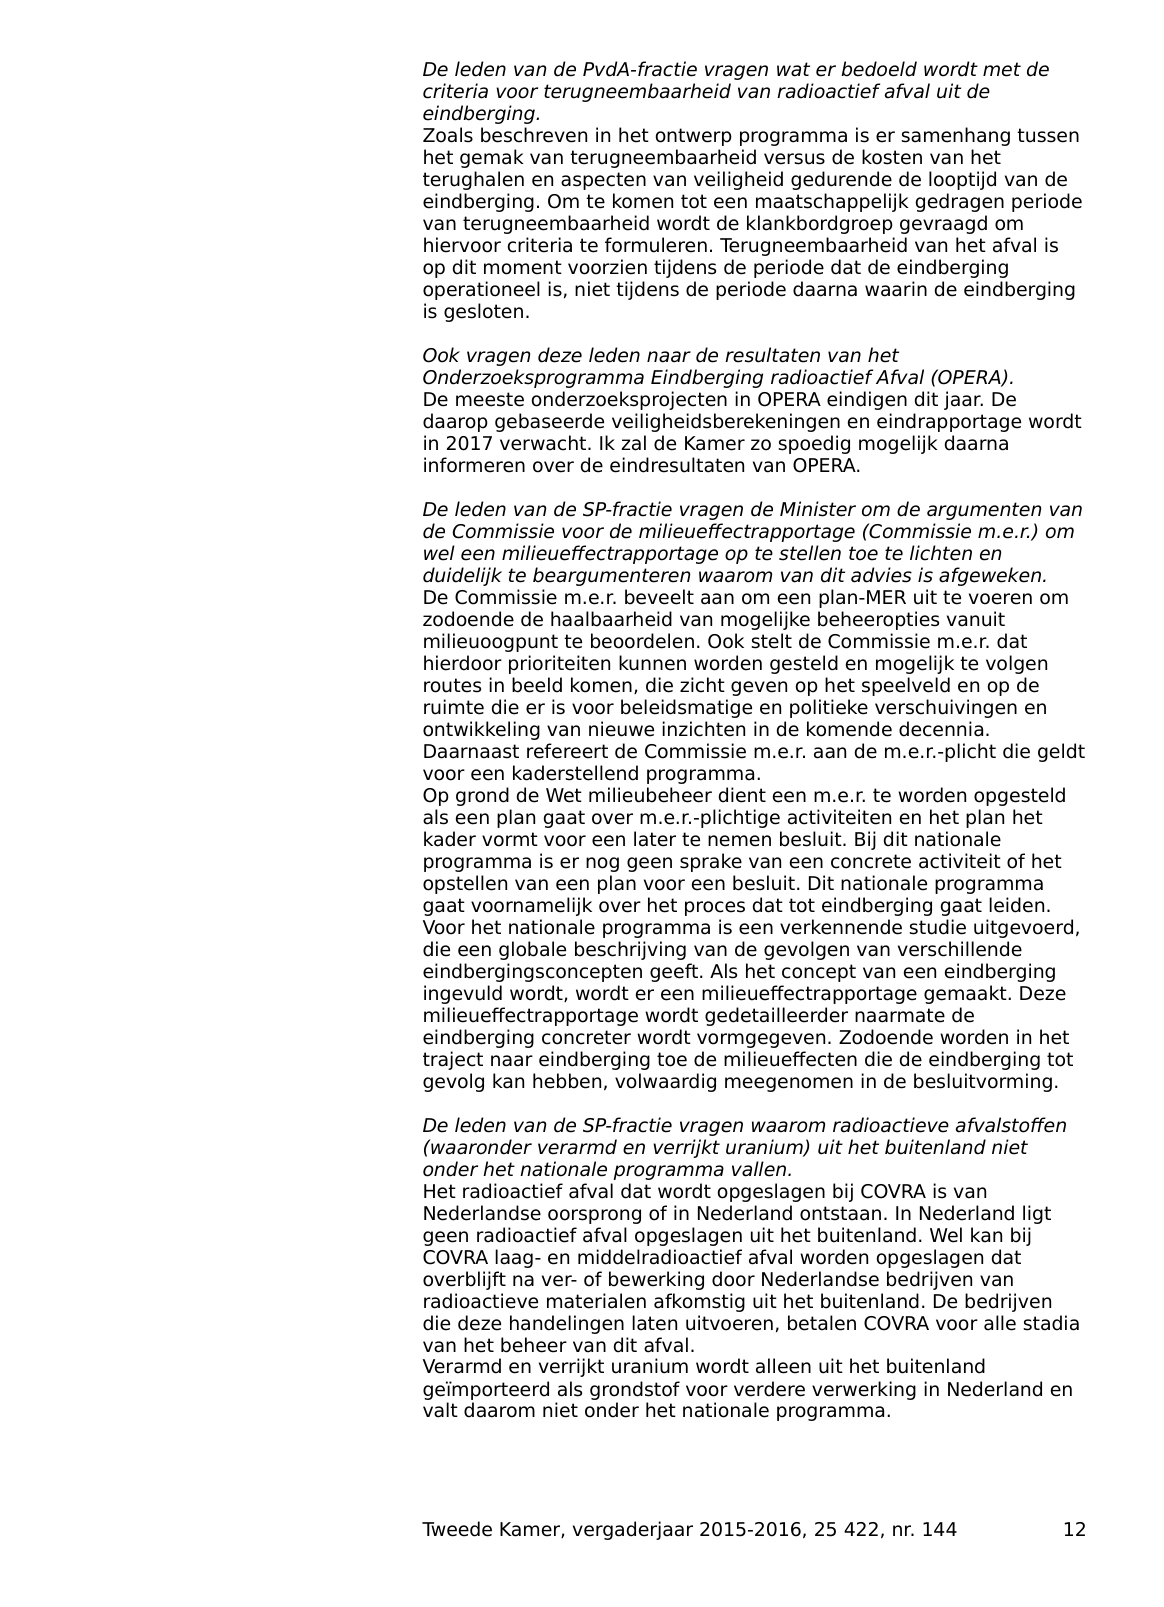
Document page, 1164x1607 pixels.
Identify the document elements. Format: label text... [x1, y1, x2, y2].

text De leden van de SP-fractie vragen de Minister om de argumenten van de Commissie voor de milieueffectrapportage (Commissie m.e.r.) om wel een milieueffectrapportage op te stellen toe te lichten en duidelijk te beargumenteren waarom van dit advies is afgeweken. [422, 499, 1087, 587]
text De leden van de PvdA-fractie vragen wat er bedoeld wordt met de criteria voor terugneembaarheid van radioactief afval uit de eindberging. [422, 59, 1087, 125]
text Zoals beschreven in het ontwerp programma is er samenhang tussen het gemak van terugneembaarheid versus de kosten van het terughalen en aspecten van veiligheid gedurende de looptijd van de eindberging. Om te komen tot een maatschappelijk gedragen periode van terugneembaarheid wordt de klankbordgroep gevraagd om hiervoor criteria te formuleren. Terugneembaarheid van het afval is op dit moment voorzien tijdens de periode dat de eindberging operationeel is, niet tijdens de periode daarna waarin de eindberging is gesloten. [422, 125, 1087, 323]
text Het radioactief afval dat wordt opgeslagen bij COVRA is van Nederlandse oorsprong of in Nederland ontstaan. In Nederland ligt geen radioactief afval opgeslagen uit het buitenland. Wel kan bij COVRA laag- en middelradioactief afval worden opgeslagen dat overblijft na ver- of bewerking door Nederlandse bedrijven van radioactieve materialen afkomstig uit het buitenland. De bedrijven die deze handelingen laten uitvoeren, betalen COVRA voor alle stadia van het beheer van dit afval. [422, 1181, 1087, 1356]
text De leden van de SP-fractie vragen waarom radioactieve afvalstoffen (waaronder verarmd en verrijkt uranium) uit het buitenland niet onder het nationale programma vallen. [422, 1115, 1087, 1181]
text Voor het nationale programma is een verkennende studie uitgevoerd, die een globale beschrijving van de gevolgen van verschillende eindbergingsconcepten geeft. Als het concept van een eindberging ingevuld wordt, wordt er een milieueffectrapportage gemaakt. Deze milieueffectrapportage wordt gedetailleerder naarmate de eindberging concreter wordt vormgegeven. Zodoende worden in het traject naar eindberging toe de milieueffecten die de eindberging tot gevolg kan hebben, volwaardig meegenomen in de besluitvorming. [422, 917, 1087, 1092]
text Ook vragen deze leden naar de resultaten van het Onderzoeksprogramma Eindberging radioactief Afval (OPERA). [422, 345, 1087, 389]
text De meeste onderzoeksprojecten in OPERA eindigen dit jaar. De daarop gebaseerde veiligheidsberekeningen en eindrapportage wordt in 2017 verwacht. Ik zal de Kamer zo spoedig mogelijk daarna informeren over de eindresultaten van OPERA. [422, 389, 1087, 477]
text Op grond de Wet milieubeheer dient een m.e.r. te worden opgesteld als een plan gaat over m.e.r.-plichtige activiteiten en het plan het kader vormt voor een later te nemen besluit. Bij dit nationale programma is er nog geen sprake van een concrete activiteit of het opstellen van een plan voor een besluit. Dit nationale programma gaat voornamelijk over het proces dat tot eindberging gaat leiden. [422, 785, 1087, 917]
text De Commissie m.e.r. beveelt aan om een plan-MER uit te voeren om zodoende de haalbaarheid van mogelijke beheeropties vanuit milieuoogpunt te beoordelen. Ook stelt de Commissie m.e.r. dat hierdoor prioriteiten kunnen worden gesteld en mogelijk te volgen routes in beeld komen, die zicht geven op het speelveld en op de ruimte die er is voor beleidsmatige en politieke verschuivingen en ontwikkeling van nieuwe inzichten in de komende decennia. Daarnaast refereert de Commissie m.e.r. aan de m.e.r.-plicht die geldt voor een kaderstellend programma. [422, 587, 1087, 785]
text Verarmd en verrijkt uranium wordt alleen uit het buitenland geïmporteerd als grondstof voor verdere verwerking in Nederland en valt daarom niet onder het nationale programma. [422, 1356, 1087, 1422]
